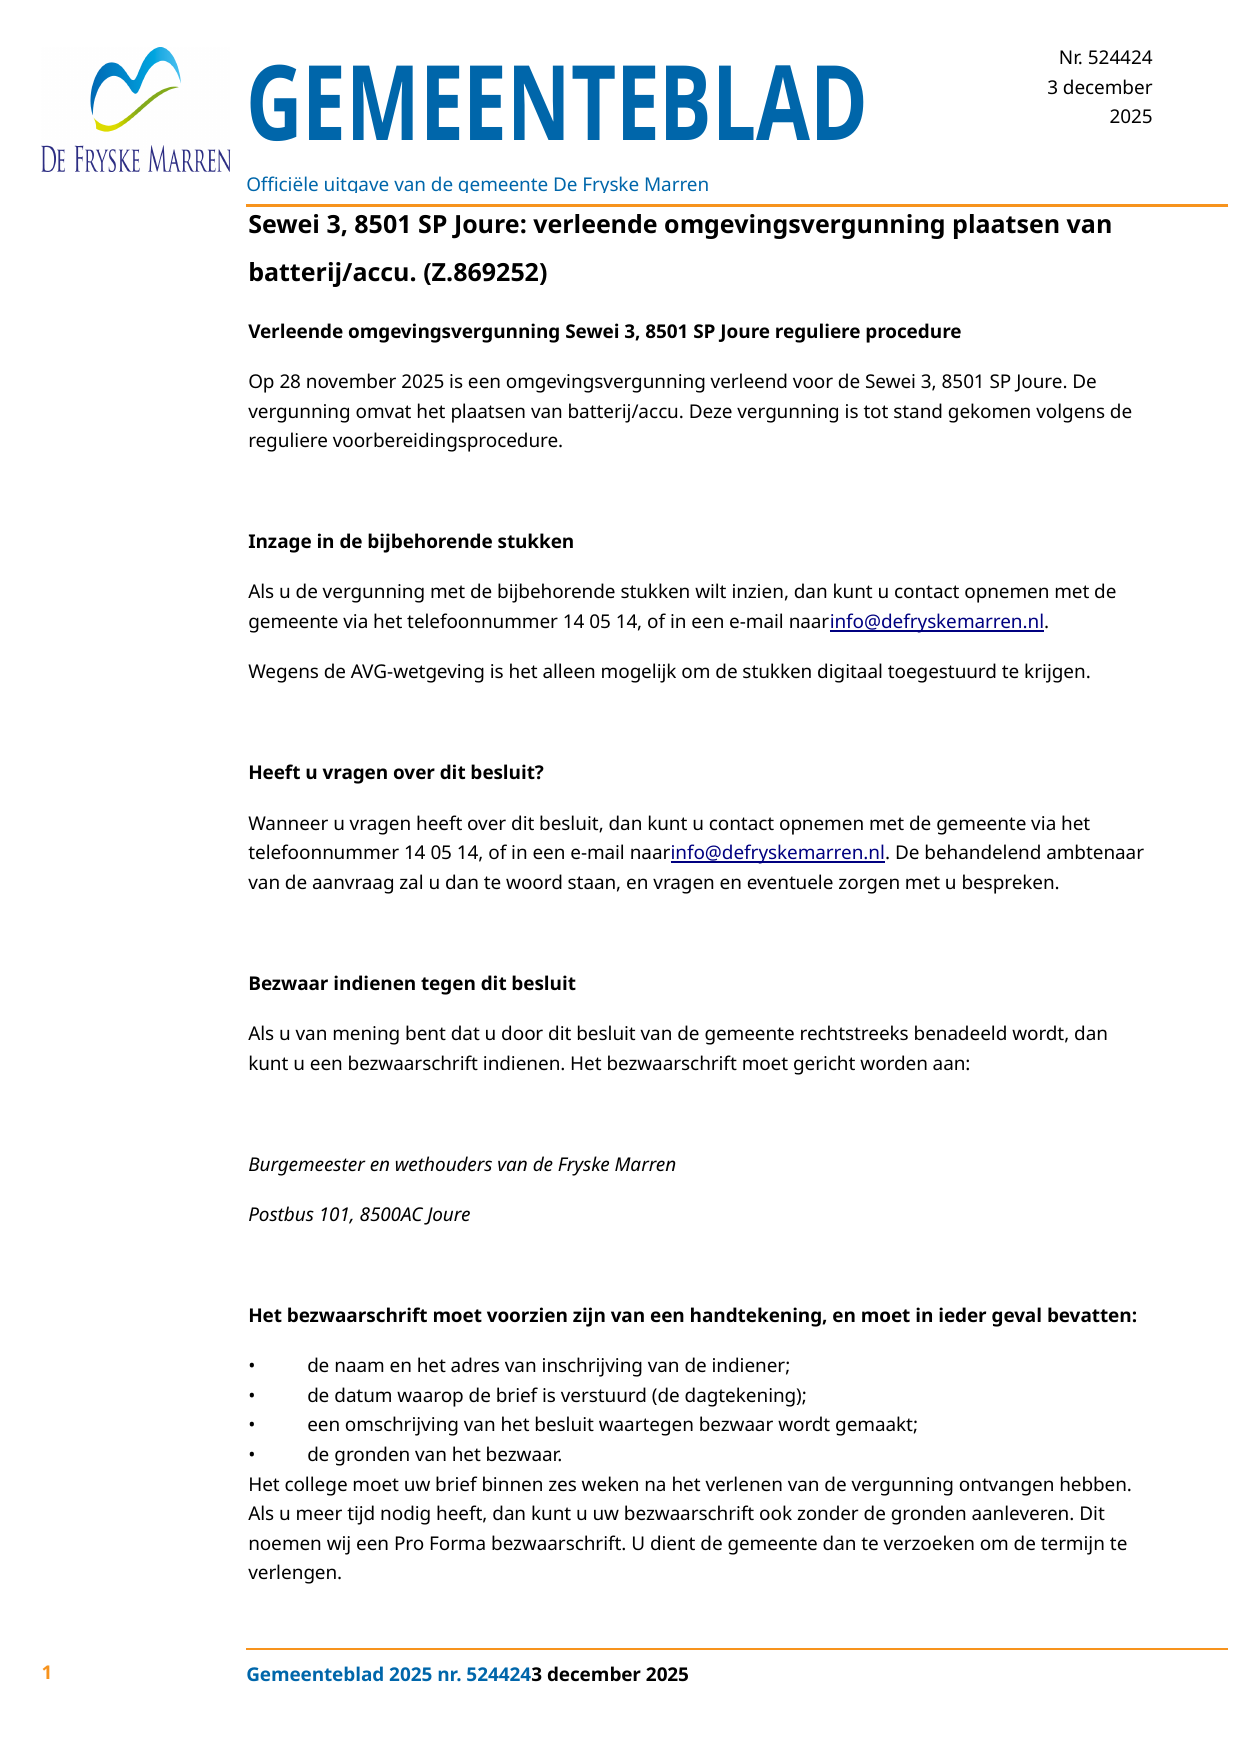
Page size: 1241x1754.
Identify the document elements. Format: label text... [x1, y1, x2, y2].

text Bezwaar indienen tegen dit besluit [248, 970, 1152, 996]
list de gronden van het bezwaar. [248, 1441, 1152, 1467]
picture [41, 47, 231, 172]
list de datum waarop de brief is verstuurd (de dagtekening); [248, 1382, 1152, 1408]
text Postbus 101, 8500AC Joure [248, 1201, 1152, 1227]
list de naam en het adres van inschrijving van de indiener; [248, 1352, 1152, 1378]
text Als u de vergunning met de bijbehorende stukken wilt inzien, dan kunt u contact opnemen met de gemeente via het telefoonnummer 14 05 14, of in een e-mail naarinfo@defryskemarren.nl. [248, 579, 1152, 634]
list een omschrijving van het besluit waartegen bezwaar wordt gemaakt; [248, 1412, 1152, 1437]
text Op 28 november 2025 is een omgevingsvergunning verleend voor de Sewei 3, 8501 SP Joure. De vergunning omvat het plaatsen van batterij/accu. Deze vergunning is tot stand gekomen volgens de reguliere voorbereidingsprocedure. [248, 368, 1152, 453]
text Inzage in de bijbehorende stukken [248, 528, 1152, 554]
text Wanneer u vragen heeft over dit besluit, dan kunt u contact opnemen met de gemeente via het telefoonnummer 14 05 14, of in een e-mail naarinfo@defryskemarren.nl. De behandelend ambtenaar van de aanvraag zal u dan te woord staan, en vragen en eventuele zorgen met u bespreken. [248, 810, 1152, 895]
text Sewei 3, 8501 SP Joure: verleende omgevingsvergunning plaatsen van batterij/accu. (Z.869252) [248, 207, 1152, 288]
text Het college moet uw brief binnen zes weken na het verlenen van de vergunning ontvangen hebben. Als u meer tijd nodig heeft, dan kunt u uw bezwaarschrift ook zonder de gronden aanleveren. Dit noemen wij een Pro Forma bezwaarschrift. U dient de gemeente dan te verzoeken om de termijn te verlengen. [248, 1471, 1152, 1585]
text Het bezwaarschrift moet voorzien zijn van een handtekening, en moet in ieder geval bevatten: [248, 1302, 1152, 1328]
text Heeft u vragen over dit besluit? [248, 759, 1152, 785]
text Verleende omgevingsvergunning Sewei 3, 8501 SP Joure reguliere procedure [248, 318, 1152, 344]
text Wegens de AVG-wetgeving is het alleen mogelijk om de stukken digitaal toegestuurd te krijgen. [248, 659, 1152, 684]
text Burgemeester en wethouders van de Fryske Marren [248, 1151, 1152, 1177]
text Als u van mening bent dat u door dit besluit van de gemeente rechtstreeks benadeeld wordt, dan kunt u een bezwaarschrift indienen. Het bezwaarschrift moet gericht worden aan: [248, 1020, 1152, 1076]
